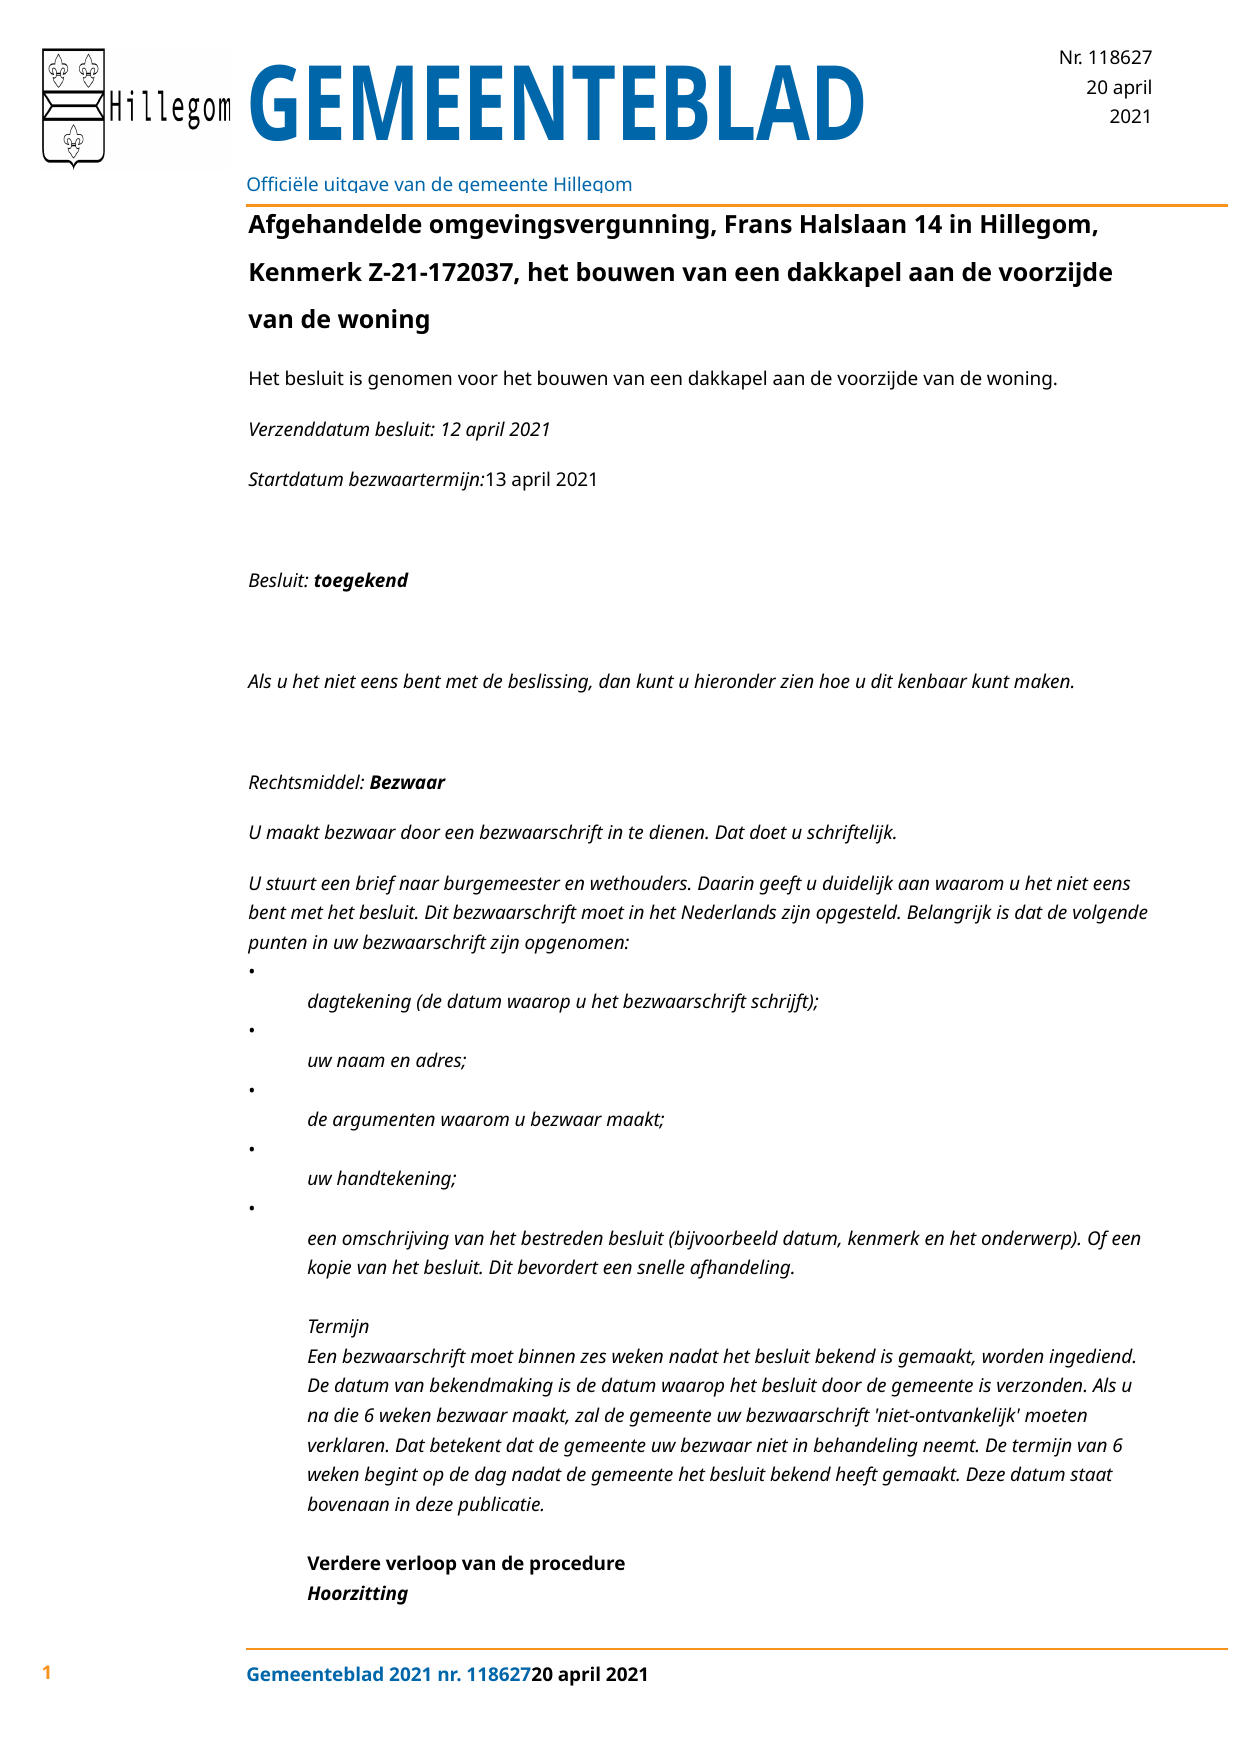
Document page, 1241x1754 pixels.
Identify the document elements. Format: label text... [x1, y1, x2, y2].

list de argumenten waarom u bezwaar maakt; [248, 1106, 1152, 1132]
list Hoorzitting [248, 1580, 1152, 1605]
text Rechtsmiddel: Bezwaar [248, 769, 1152, 794]
list uw handtekening; [248, 1166, 1152, 1191]
text Startdatum bezwaartermijn:13 april 2021 [248, 466, 1152, 492]
list dagtekening (de datum waarop u het bezwaarschrift schrijft); [248, 988, 1152, 1014]
text Afgehandelde omgevingsvergunning, Frans Halslaan 14 in Hillegom, Kenmerk Z-21-172037, het bouwen van een dakkapel aan de voorzijde van de woning [248, 207, 1152, 336]
list Een bezwaarschrift moet binnen zes weken nadat het besluit bekend is gemaakt, worden ingediend. De datum van bekendmaking is de datum waarop het besluit door de gemeente is verzonden. Als u na die 6 weken bezwaar maakt, zal de gemeente uw bezwaarschrift 'niet-ontvankelijk' moeten verklaren. Dat betekent dat de gemeente uw bezwaar niet in behandeling neemt. De termijn van 6 weken begint op de dag nadat de gemeente het besluit bekend heeft gemaakt. Deze datum staat bovenaan in deze publicatie. [248, 1343, 1152, 1517]
list Verdere verloop van de procedure [248, 1550, 1152, 1576]
list Termijn [248, 1313, 1152, 1339]
text U maakt bezwaar door een bezwaarschrift in te dienen. Dat doet u schriftelijk. [248, 819, 1152, 845]
list een omschrijving van het bestreden besluit (bijvoorbeeld datum, kenmerk en het onderwerp). Of een kopie van het besluit. Dit bevordert een snelle afhandeling. [248, 1225, 1152, 1280]
text Besluit: toegekend [248, 567, 1152, 593]
list uw naam en adres; [248, 1047, 1152, 1073]
picture [41, 47, 231, 172]
text Het besluit is genomen voor het bouwen van een dakkapel aan de voorzijde van de woning. [248, 366, 1152, 391]
text Verzenddatum besluit: 12 april 2021 [248, 416, 1152, 442]
text Als u het niet eens bent met de beslissing, dan kunt u hieronder zien hoe u dit kenbaar kunt maken. [248, 668, 1152, 694]
text U stuurt een brief naar burgemeester en wethouders. Daarin geeft u duidelijk aan waarom u het niet eens bent met het besluit. Dit bezwaarschrift moet in het Nederlands zijn opgesteld. Belangrijk is dat de volgende punten in uw bezwaarschrift zijn opgenomen: [248, 870, 1152, 954]
